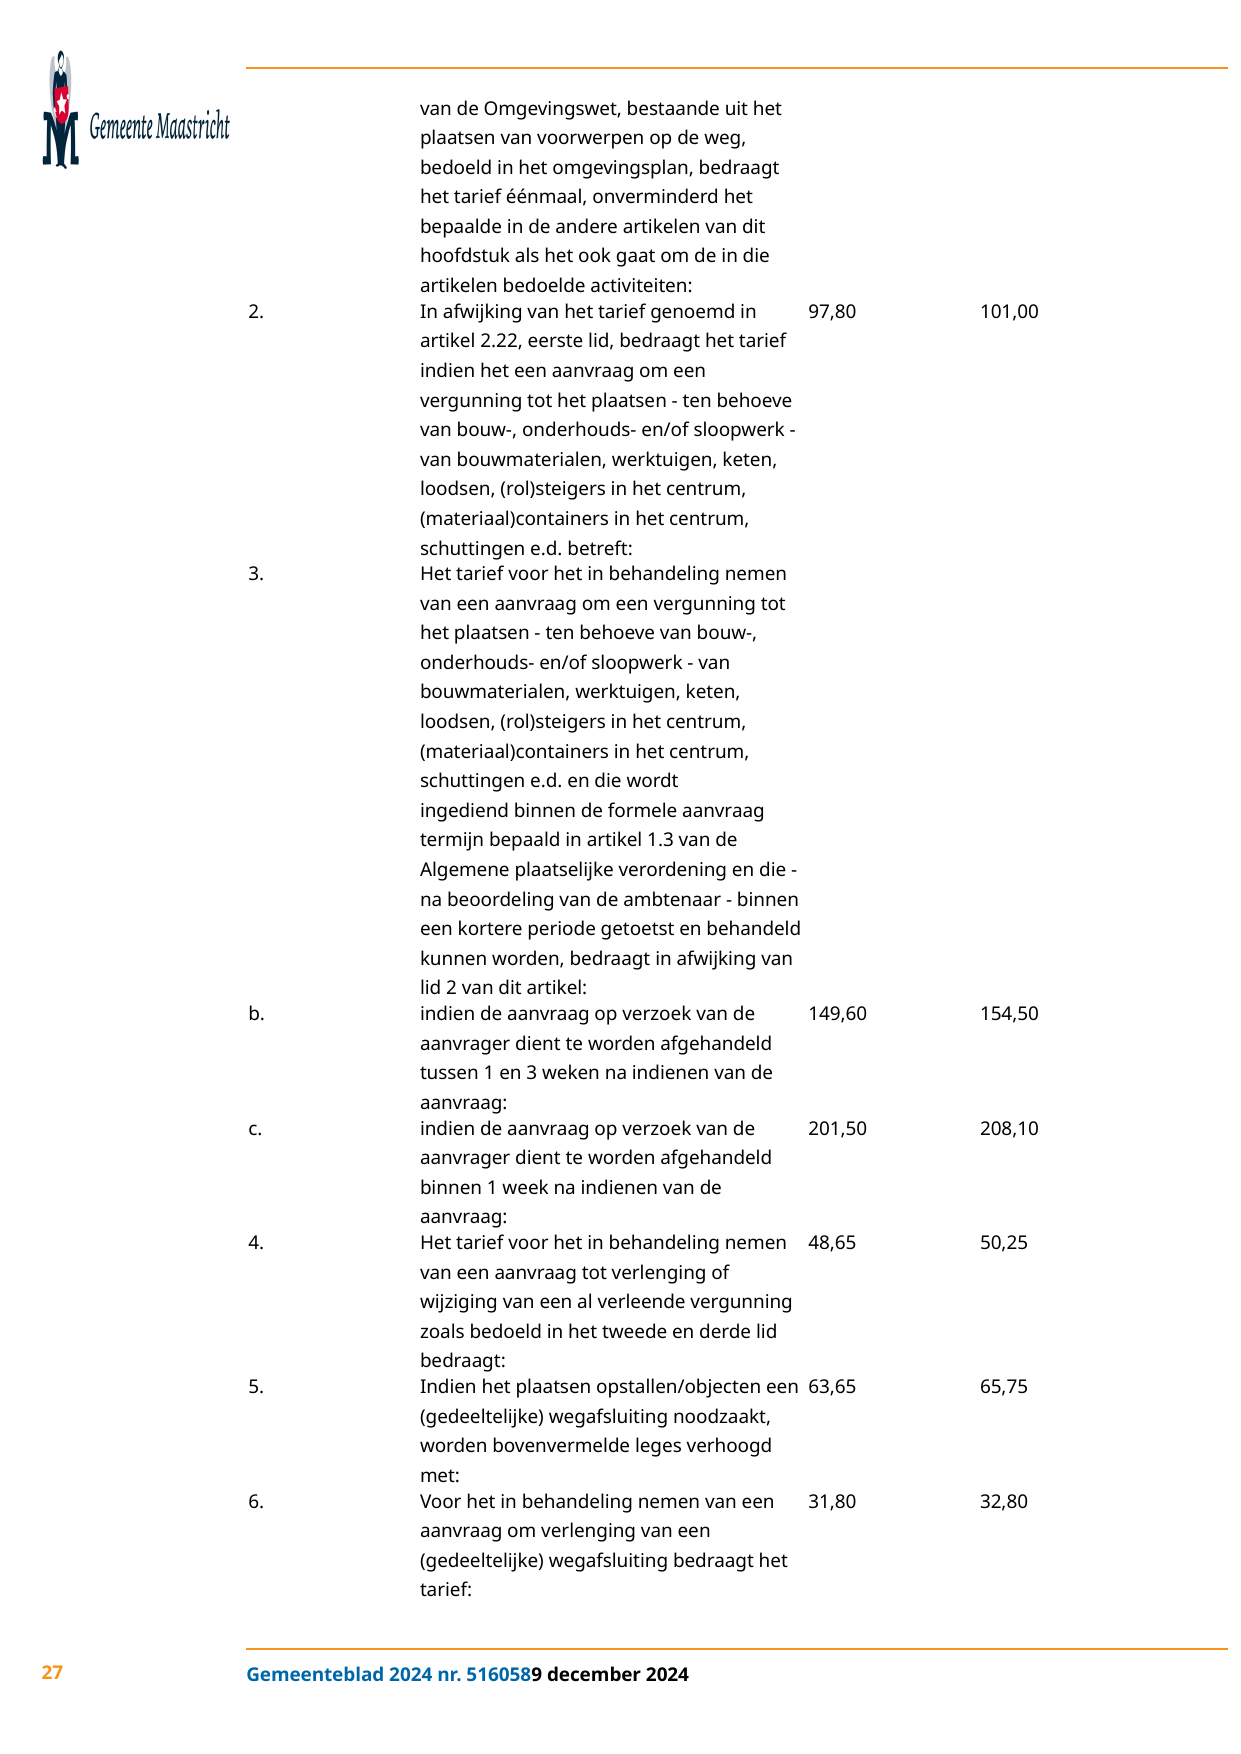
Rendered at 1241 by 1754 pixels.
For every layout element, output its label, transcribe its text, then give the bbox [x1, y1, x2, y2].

table_cell 2. [248, 298, 420, 560]
table_cell [808, 560, 980, 1000]
table_cell 63,65 [808, 1373, 980, 1488]
table_cell 65,75 [980, 1373, 1152, 1488]
table_cell indien de aanvraag op verzoek van de aanvrager dient te worden afgehandeld binnen 1 week na indienen van de aanvraag: [420, 1115, 808, 1229]
table_cell 4. [248, 1229, 420, 1373]
table_cell 32,80 [980, 1488, 1152, 1602]
table_cell 48,65 [808, 1229, 980, 1373]
table_cell van de Omgevingswet, bestaande uit het plaatsen van voorwerpen op de weg, bedoeld in het omgevingsplan, bedraagt het tarief éénmaal, onverminderd het bepaalde in de andere artikelen van dit hoofdstuk als het ook gaat om de in die artikelen bedoelde activiteiten: [420, 95, 808, 298]
table_cell 154,50 [980, 1000, 1152, 1115]
table_cell 50,25 [980, 1229, 1152, 1373]
table_cell [980, 95, 1152, 298]
table_cell 101,00 [980, 298, 1152, 560]
table_cell 201,50 [808, 1115, 980, 1229]
table_cell c. [248, 1115, 420, 1229]
table_cell Het tarief voor het in behandeling nemen van een aanvraag tot verlenging of wijziging van een al verleende vergunning zoals bedoeld in het tweede en derde lid bedraagt: [420, 1229, 808, 1373]
table_cell In afwijking van het tarief genoemd in artikel 2.22, eerste lid, bedraagt het tarief indien het een aanvraag om een vergunning tot het plaatsen - ten behoeve van bouw-, onderhouds- en/of sloopwerk - van bouwmaterialen, werktuigen, keten, loodsen, (rol)steigers in het centrum, (materiaal)containers in het centrum, schuttingen e.d. betreft: [420, 298, 808, 560]
table_cell 97,80 [808, 298, 980, 560]
table_cell 149,60 [808, 1000, 980, 1115]
table_cell 3. [248, 560, 420, 1000]
table_cell [980, 560, 1152, 1000]
table_cell 5. [248, 1373, 420, 1488]
table_cell b. [248, 1000, 420, 1115]
table_cell 31,80 [808, 1488, 980, 1602]
table_cell 6. [248, 1488, 420, 1602]
table_cell [808, 95, 980, 298]
table_cell Het tarief voor het in behandeling nemen van een aanvraag om een vergunning tot het plaatsen - ten behoeve van bouw-, onderhouds- en/of sloopwerk - van bouwmaterialen, werktuigen, keten, loodsen, (rol)steigers in het centrum, (materiaal)containers in het centrum, schuttingen e.d. en die wordt ingediend binnen de formele aanvraag termijn bepaald in artikel 1.3 van de Algemene plaatselijke verordening en die - na beoordeling van de ambtenaar - binnen een kortere periode getoetst en behandeld kunnen worden, bedraagt in afwijking van lid 2 van dit artikel: [420, 560, 808, 1000]
table_cell Indien het plaatsen opstallen/objecten een (gedeeltelijke) wegafsluiting noodzaakt, worden bovenvermelde leges verhoogd met: [420, 1373, 808, 1488]
table_cell Voor het in behandeling nemen van een aanvraag om verlenging van een (gedeeltelijke) wegafsluiting bedraagt het tarief: [420, 1488, 808, 1602]
table_cell [248, 95, 420, 298]
picture [41, 47, 231, 172]
table_cell 208,10 [980, 1115, 1152, 1229]
table_cell indien de aanvraag op verzoek van de aanvrager dient te worden afgehandeld tussen 1 en 3 weken na indienen van de aanvraag: [420, 1000, 808, 1115]
